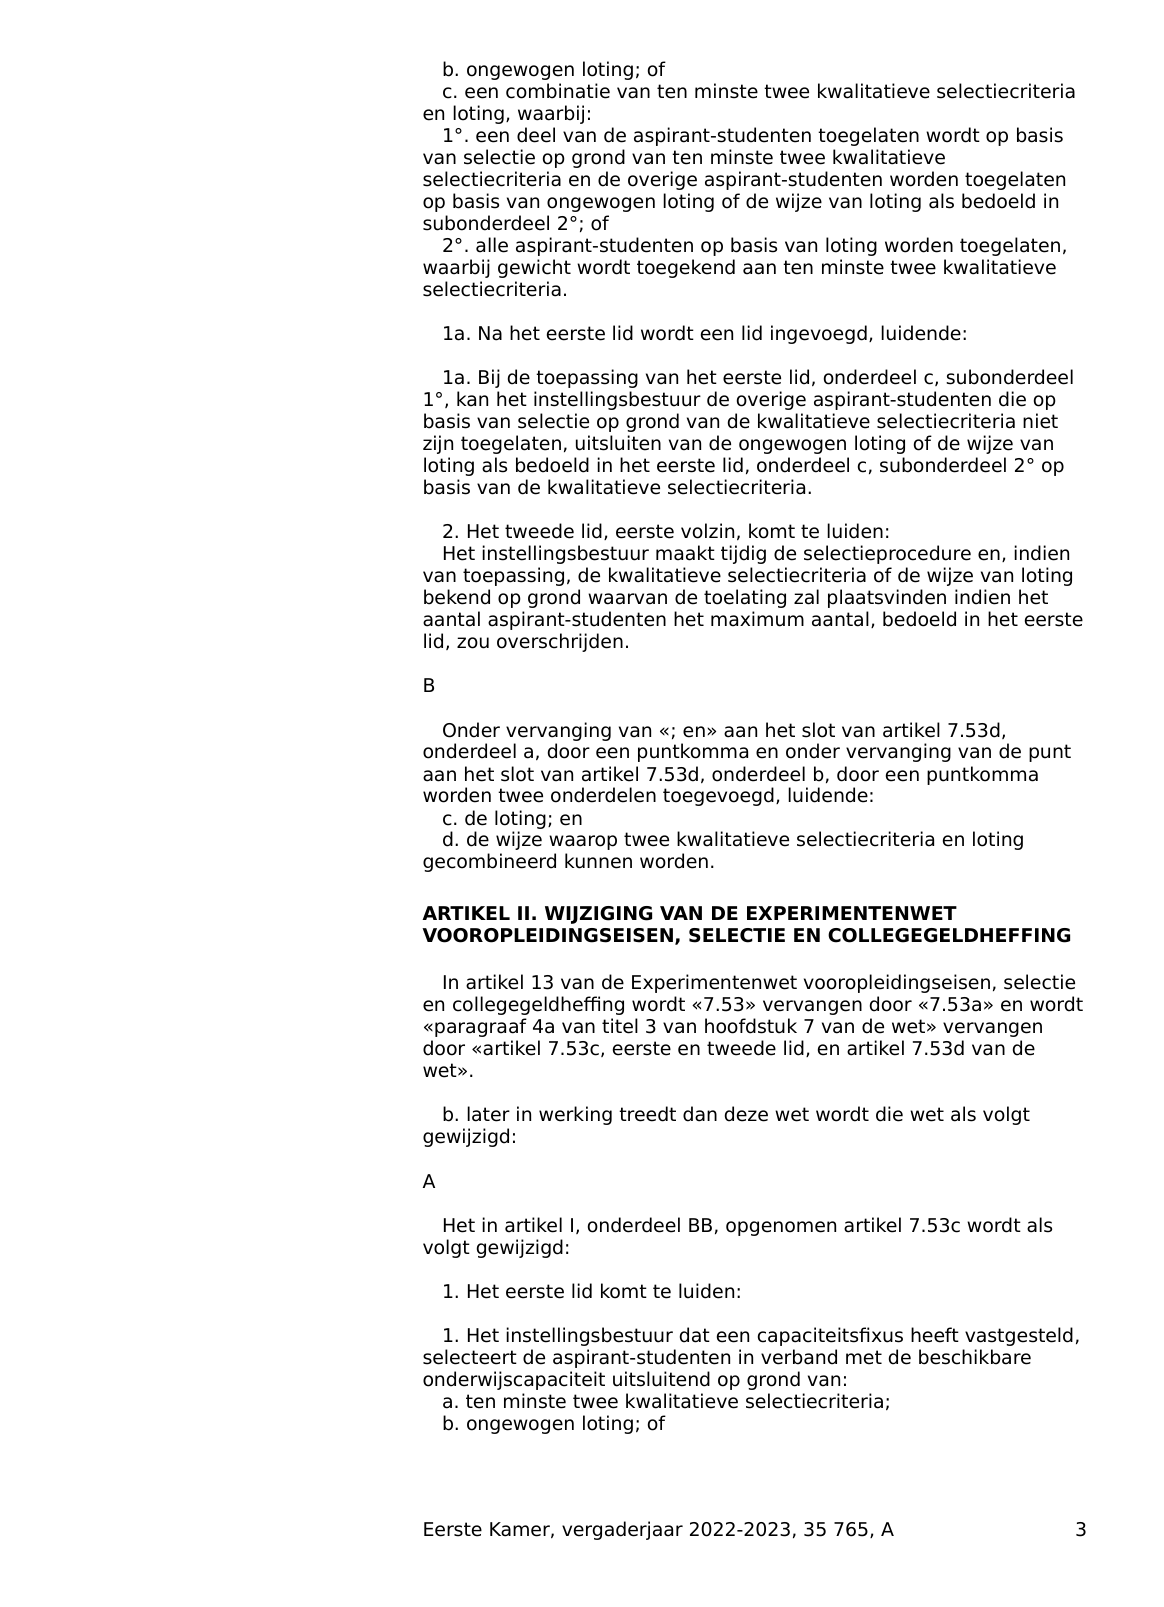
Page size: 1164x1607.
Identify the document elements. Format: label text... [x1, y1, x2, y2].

subtitle ARTIKEL II. WIJZIGING VAN DE EXPERIMENTENWET VOOROPLEIDINGSEISEN, SELECTIE EN COLLEGEGELDHEFFING [422, 903, 1087, 947]
text b. ongewogen loting; of [422, 1413, 1087, 1435]
text 2°. alle aspirant-studenten op basis van loting worden toegelaten, waarbij gewicht wordt toegekend aan ten minste twee kwalitatieve selectiecriteria. [422, 235, 1087, 301]
text B [422, 675, 1087, 697]
text Het instellingsbestuur maakt tijdig de selectieprocedure en, indien van toepassing, de kwalitatieve selectiecriteria of de wijze van loting bekend op grond waarvan de toelating zal plaatsvinden indien het aantal aspirant-studenten het maximum aantal, bedoeld in het eerste lid, zou overschrijden. [422, 543, 1087, 653]
text c. een combinatie van ten minste twee kwalitatieve selectiecriteria en loting, waarbij: [422, 81, 1087, 125]
text d. de wijze waarop twee kwalitatieve selectiecriteria en loting gecombineerd kunnen worden. [422, 829, 1087, 873]
text a. ten minste twee kwalitatieve selectiecriteria; [422, 1391, 1087, 1413]
text 1. Het eerste lid komt te luiden: [422, 1281, 1087, 1303]
text Het in artikel I, onderdeel BB, opgenomen artikel 7.53c wordt als volgt gewijzigd: [422, 1215, 1087, 1259]
text 1°. een deel van de aspirant-studenten toegelaten wordt op basis van selectie op grond van ten minste twee kwalitatieve selectiecriteria en de overige aspirant-studenten worden toegelaten op basis van ongewogen loting of de wijze van loting als bedoeld in subonderdeel 2°; of [422, 125, 1087, 235]
text Onder vervanging van «; en» aan het slot van artikel 7.53d, onderdeel a, door een puntkomma en onder vervanging van de punt aan het slot van artikel 7.53d, onderdeel b, door een puntkomma worden twee onderdelen toegevoegd, luidende: [422, 719, 1087, 807]
text A [422, 1171, 1087, 1192]
text b. ongewogen loting; of [422, 59, 1087, 81]
text 2. Het tweede lid, eerste volzin, komt te luiden: [422, 521, 1087, 543]
text 1a. Na het eerste lid wordt een lid ingevoegd, luidende: [422, 323, 1087, 345]
text 1a. Bij de toepassing van het eerste lid, onderdeel c, subonderdeel 1°, kan het instellingsbestuur de overige aspirant-studenten die op basis van selectie op grond van de kwalitatieve selectiecriteria niet zijn toegelaten, uitsluiten van de ongewogen loting of de wijze van loting als bedoeld in het eerste lid, onderdeel c, subonderdeel 2° op basis van de kwalitatieve selectiecriteria. [422, 367, 1087, 499]
text c. de loting; en [422, 807, 1087, 829]
text 1. Het instellingsbestuur dat een capaciteitsfixus heeft vastgesteld, selecteert de aspirant-studenten in verband met de beschikbare onderwijscapaciteit uitsluitend op grond van: [422, 1325, 1087, 1391]
text In artikel 13 van de Experimentenwet vooropleidingseisen, selectie en collegegeldheffing wordt «7.53» vervangen door «7.53a» en wordt «paragraaf 4a van titel 3 van hoofdstuk 7 van de wet» vervangen door «artikel 7.53c, eerste en tweede lid, en artikel 7.53d van de wet». [422, 972, 1087, 1082]
text b. later in werking treedt dan deze wet wordt die wet als volgt gewijzigd: [422, 1104, 1087, 1148]
